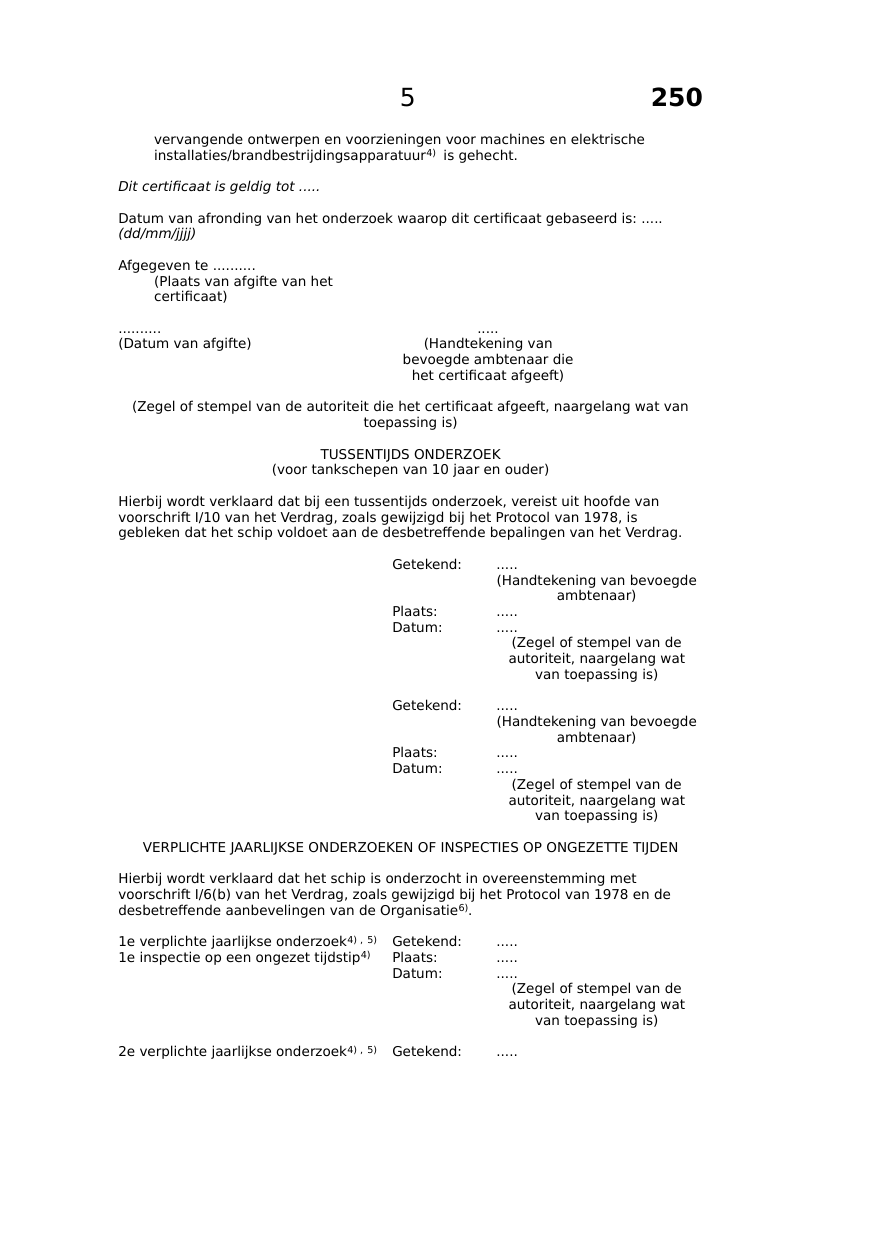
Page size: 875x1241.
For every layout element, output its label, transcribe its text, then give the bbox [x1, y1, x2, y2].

table_cell [386, 478, 490, 494]
table_cell [490, 1029, 589, 1044]
table_cell [235, 1029, 386, 1044]
table_cell [235, 824, 386, 840]
table_cell [148, 620, 235, 635]
table_cell (Handtekening van bevoegde ambtenaar) [490, 572, 703, 604]
table_cell [235, 604, 386, 619]
table_cell [235, 541, 386, 557]
table_cell [590, 683, 703, 698]
table_cell ..... [490, 966, 703, 981]
table_cell [386, 163, 490, 179]
table_cell Plaats: [386, 745, 490, 761]
table_cell (Handtekening van bevoegde ambtenaar) [490, 714, 703, 745]
table_cell (Zegel of stempel van de autoriteit, naargelang wat van toepassing is) [490, 981, 703, 1028]
table_cell [118, 604, 148, 619]
table_cell [148, 635, 235, 682]
table_cell Getekend: [386, 934, 490, 950]
table_cell Getekend: [386, 557, 490, 572]
table_cell [148, 163, 235, 179]
table_cell [148, 683, 235, 698]
table_cell [148, 572, 235, 604]
table_cell [118, 163, 148, 179]
table_cell [118, 195, 703, 211]
table_cell [386, 305, 490, 321]
table_cell ..... [490, 604, 703, 619]
table_cell [490, 824, 589, 840]
table_cell [386, 777, 490, 824]
table_cell [118, 635, 148, 682]
table_cell [386, 981, 490, 1028]
table_cell [590, 305, 703, 321]
table_cell [118, 384, 235, 399]
table_cell ..... [490, 761, 703, 777]
table_cell [490, 274, 589, 305]
table_cell [386, 683, 490, 698]
table_cell [386, 541, 490, 557]
table_cell [590, 541, 703, 557]
table_cell (Zegel of stempel van de autoriteit die het certificaat afgeeft, naargelang wat van toepassing is) [118, 399, 703, 431]
table_cell [118, 981, 148, 1028]
table_cell [148, 777, 235, 824]
table_cell [235, 981, 386, 1028]
table_cell [590, 274, 703, 305]
table_cell [118, 1029, 148, 1044]
table_cell [590, 321, 703, 336]
table_cell [235, 745, 386, 761]
table_cell [386, 824, 490, 840]
table_cell [118, 305, 148, 321]
table_cell [386, 635, 490, 682]
table_cell [118, 824, 148, 840]
table_cell [235, 714, 386, 745]
table_cell [118, 478, 148, 494]
table_cell [235, 557, 386, 572]
table_cell [118, 698, 148, 714]
table_cell .......... [118, 321, 235, 336]
table_cell [235, 572, 386, 604]
table_cell ..... [490, 934, 703, 950]
table_cell [148, 1029, 235, 1044]
table_cell [590, 1029, 703, 1044]
table_cell TUSSENTIJDS ONDERZOEK [118, 446, 703, 462]
table_cell [490, 163, 589, 179]
table_cell [118, 242, 703, 258]
table_cell [235, 321, 386, 336]
table_cell [118, 745, 148, 761]
table_cell [148, 745, 235, 761]
table_cell [118, 966, 148, 981]
table_cell [386, 258, 490, 273]
table_cell [386, 714, 490, 745]
table_cell [235, 966, 386, 981]
table_cell ..... [490, 745, 703, 761]
table_cell [118, 714, 148, 745]
table_cell [386, 384, 589, 399]
table_cell vervangende ontwerpen en voorzieningen voor machines en elektrische installaties/brandbestrijdingsapparatuur4) is gehecht. [148, 132, 703, 163]
table_cell [235, 698, 386, 714]
table_cell ..... [490, 620, 703, 635]
table_cell [386, 572, 490, 604]
table_cell (Zegel of stempel van de autoriteit, naargelang wat van toepassing is) [490, 635, 703, 682]
table_cell [490, 258, 589, 273]
table_cell [118, 132, 148, 163]
table_cell [386, 274, 490, 305]
table_cell [386, 1029, 490, 1044]
table_cell Datum: [386, 966, 490, 981]
table_cell Datum: [386, 761, 490, 777]
table_cell [148, 981, 235, 1028]
table_cell [148, 541, 235, 557]
table_cell (Zegel of stempel van de autoriteit, naargelang wat van toepassing is) [490, 777, 703, 824]
table_cell [118, 620, 148, 635]
table_cell Getekend: [386, 698, 490, 714]
table_cell [118, 777, 148, 824]
table_cell [490, 683, 589, 698]
table_cell [235, 777, 386, 824]
table_cell [118, 683, 148, 698]
table_cell ..... [490, 557, 703, 572]
table_cell ..... [490, 1044, 703, 1060]
table_cell Plaats: [386, 604, 490, 619]
table_cell [118, 572, 148, 604]
table_cell [148, 966, 235, 981]
table_cell [148, 761, 235, 777]
table_cell VERPLICHTE JAARLIJKSE ONDERZOEKEN OF INSPECTIES OP ONGEZETTE TIJDEN [118, 840, 703, 855]
table_cell Datum van afronding van het onderzoek waarop dit certificaat gebaseerd is: ..... (dd/mm/jjjj) [118, 211, 703, 242]
table_cell Afgegeven te .......... [118, 258, 386, 273]
table_cell [590, 384, 703, 399]
table_cell [590, 163, 703, 179]
table_cell Plaats: [386, 950, 490, 966]
table_cell [235, 163, 386, 179]
table_cell [235, 761, 386, 777]
table_cell ..... [386, 321, 589, 336]
table_cell [490, 478, 589, 494]
table_cell [490, 305, 589, 321]
table_cell (Plaats van afgifte van het certificaat) [148, 274, 386, 305]
table_cell 2e verplichte jaarlijkse onderzoek4), 5) [118, 1044, 386, 1060]
table_cell [148, 698, 235, 714]
table_cell [235, 620, 386, 635]
table_cell Getekend: [386, 1044, 490, 1060]
table_cell [590, 824, 703, 840]
table_cell [235, 683, 386, 698]
table_cell Datum: [386, 620, 490, 635]
table_cell [148, 557, 235, 572]
table_cell [118, 761, 148, 777]
table_cell 1e verplichte jaarlijkse onderzoek4), 5) [118, 934, 386, 950]
table_cell 1e inspectie op een ongezet tijdstip4) [118, 950, 386, 966]
table_cell [235, 478, 386, 494]
table_cell [148, 714, 235, 745]
table_cell (Handtekening van bevoegde ambtenaar die het certificaat afgeeft) [386, 336, 589, 383]
table_cell [118, 274, 148, 305]
table_cell (voor tankschepen van 10 jaar en ouder) [118, 462, 703, 478]
table_cell [235, 635, 386, 682]
table_cell Hierbij wordt verklaard dat bij een tussentijds onderzoek, vereist uit hoofde van voorschrift I/10 van het Verdrag, zoals gewijzigd bij het Protocol van 1978, is gebleken dat het schip voldoet aan de desbetreffende bepalingen van het Verdrag. [118, 494, 703, 541]
table_cell [590, 336, 703, 383]
table_cell Hierbij wordt verklaard dat het schip is onderzocht in overeenstemming met voorschrift I/6(b) van het Verdrag, zoals gewijzigd bij het Protocol van 1978 en de desbetreffende aanbevelingen van de Organisatie6). [118, 871, 703, 918]
table_cell Dit certificaat is geldig tot ..... [118, 179, 703, 195]
table_cell [118, 557, 148, 572]
table_cell ..... [490, 950, 703, 966]
table_cell [118, 431, 703, 446]
table_cell [118, 855, 703, 871]
table_cell [235, 384, 386, 399]
table_cell [118, 918, 703, 934]
table_cell [118, 541, 148, 557]
table_cell [148, 478, 235, 494]
table_cell ..... [490, 698, 703, 714]
table_cell [590, 258, 703, 273]
table_cell [148, 305, 386, 321]
table_cell [490, 541, 589, 557]
table_cell [148, 604, 235, 619]
table_cell [590, 478, 703, 494]
table_cell [148, 824, 235, 840]
table_cell (Datum van afgifte) [118, 336, 386, 383]
